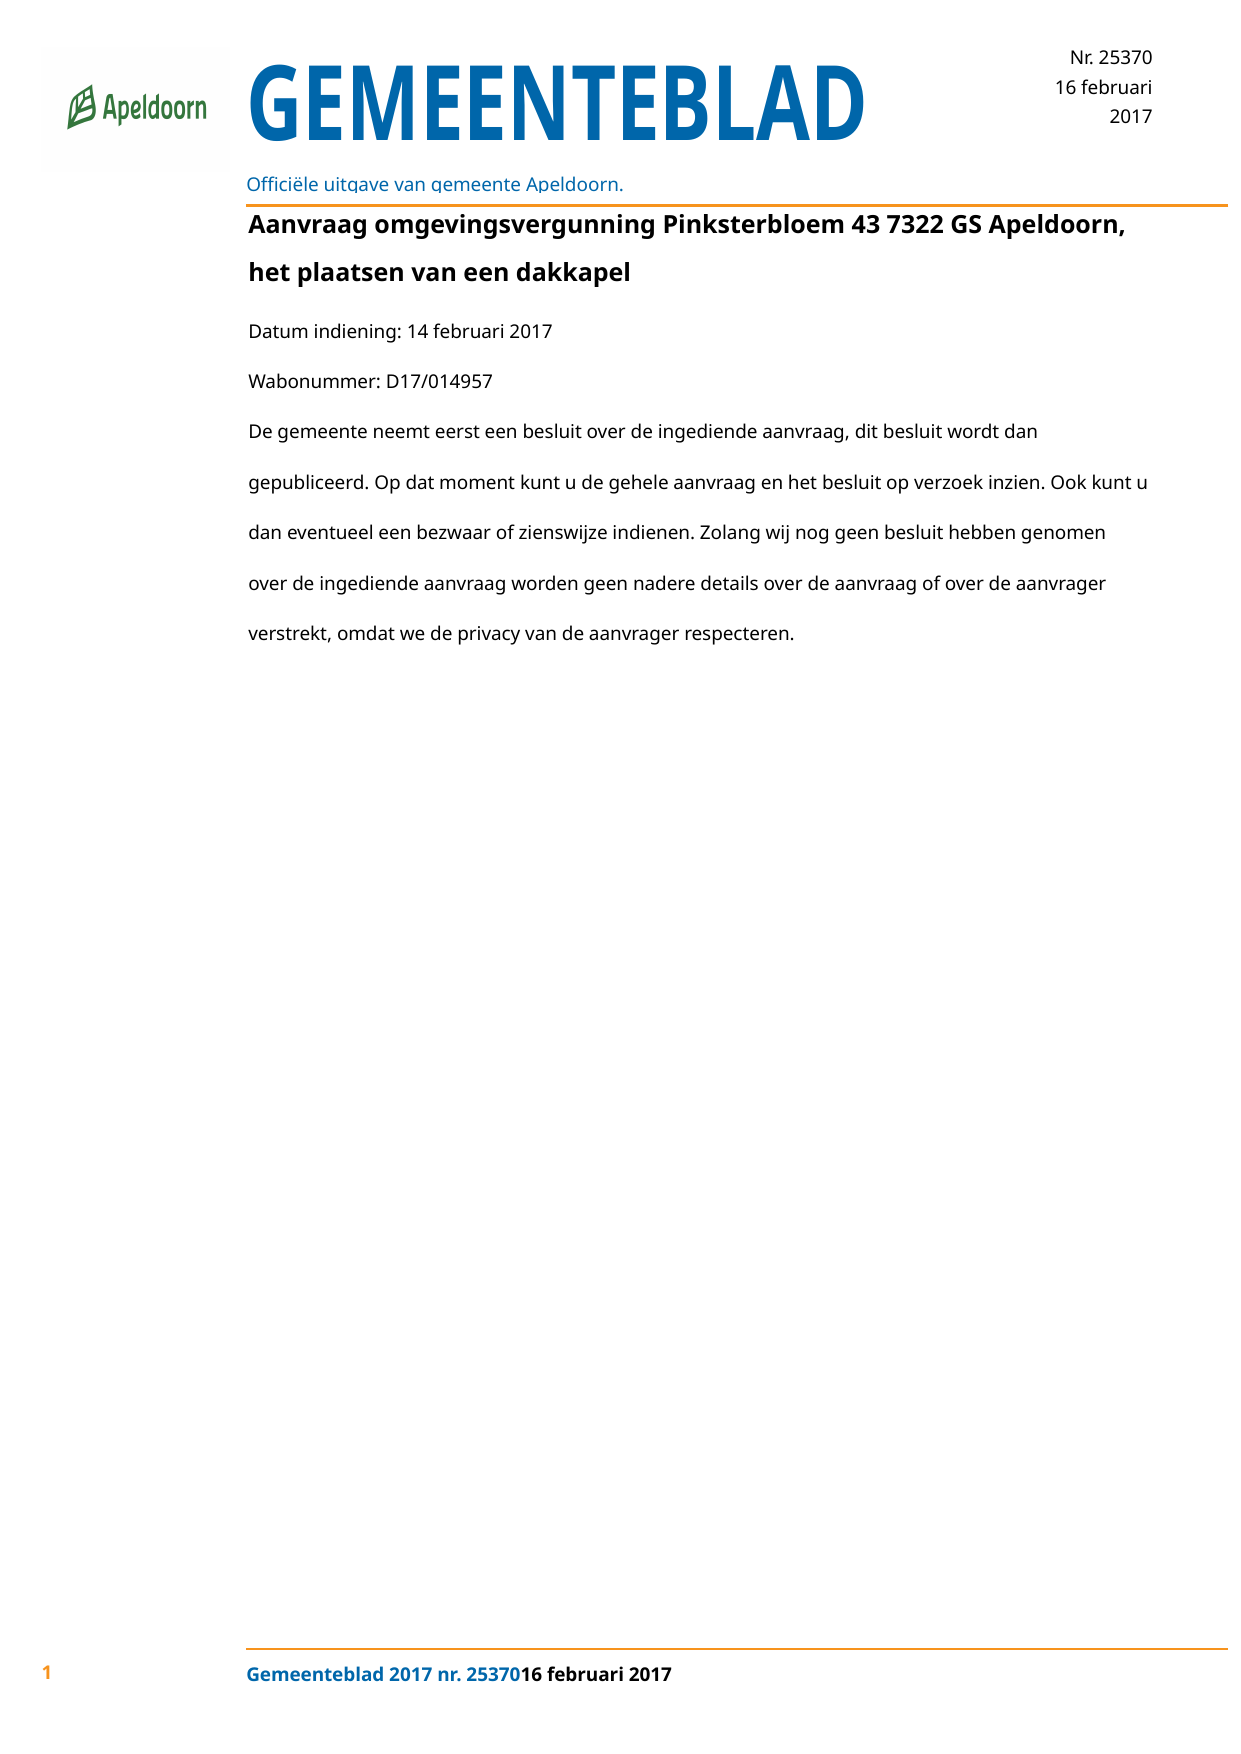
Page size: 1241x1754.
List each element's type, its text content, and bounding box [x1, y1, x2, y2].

text dan eventueel een bezwaar of zienswijze indienen. Zolang wij nog geen besluit hebben genomen [248, 519, 1152, 545]
text De gemeente neemt eerst een besluit over de ingediende aanvraag, dit besluit wordt dan [248, 419, 1152, 444]
text gepubliceerd. Op dat moment kunt u de gehele aanvraag en het besluit op verzoek inzien. Ook kunt u [248, 469, 1152, 495]
text Aanvraag omgevingsvergunning Pinksterbloem 43 7322 GS Apeldoorn, het plaatsen van een dakkapel [248, 207, 1152, 288]
picture [41, 47, 231, 172]
text Datum indiening: 14 februari 2017 [248, 318, 1152, 344]
text verstrekt, omdat we de privacy van de aanvrager respecteren. [248, 620, 1152, 646]
text over de ingediende aanvraag worden geen nadere details over de aanvraag of over de aanvrager [248, 570, 1152, 596]
text Wabonummer: D17/014957 [248, 368, 1152, 394]
